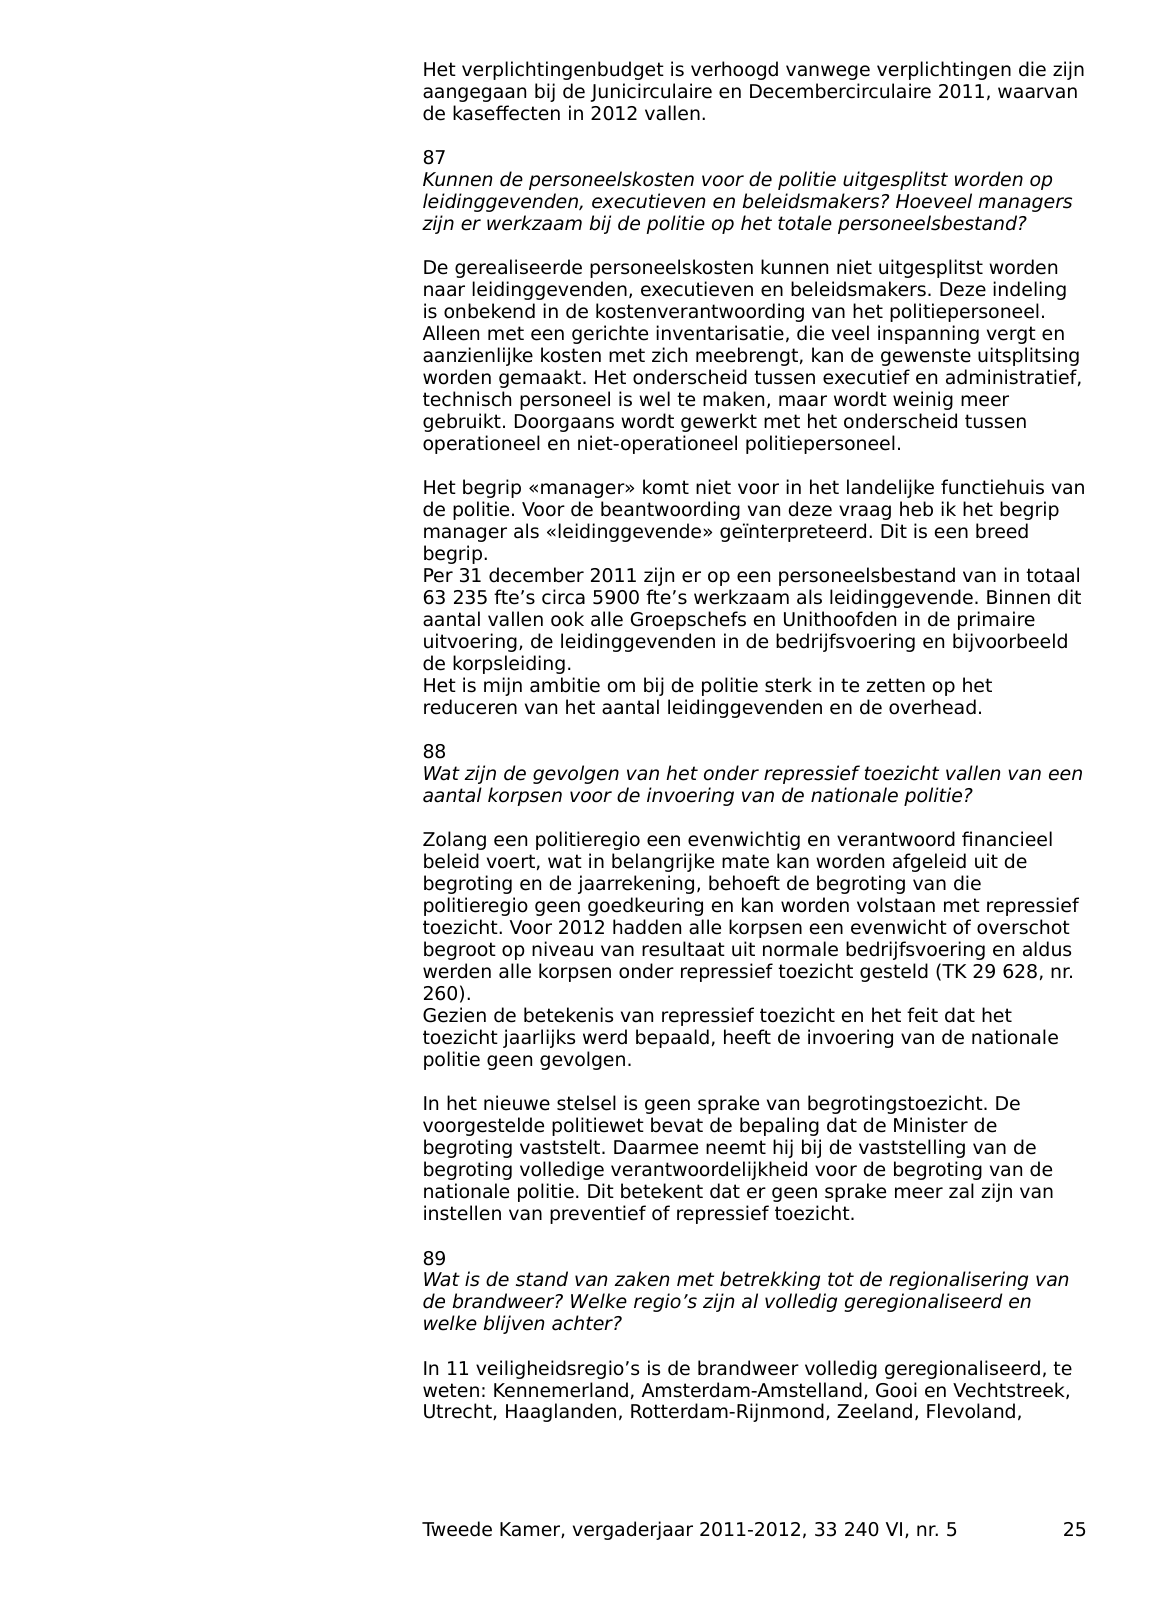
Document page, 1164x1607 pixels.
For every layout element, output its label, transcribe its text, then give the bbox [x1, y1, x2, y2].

text 88 [422, 741, 1087, 763]
text In het nieuwe stelsel is geen sprake van begrotingstoezicht. De voorgestelde politiewet bevat de bepaling dat de Minister de begroting vaststelt. Daarmee neemt hij bij de vaststelling van de begroting volledige verantwoordelijkheid voor de begroting van de nationale politie. Dit betekent dat er geen sprake meer zal zijn van instellen van preventief of repressief toezicht. [422, 1093, 1087, 1225]
text Wat zijn de gevolgen van het onder repressief toezicht vallen van een aantal korpsen voor de invoering van de nationale politie? [422, 763, 1087, 807]
text In 11 veiligheidsregio’s is de brandweer volledig geregionaliseerd, te weten: Kennemerland, Amsterdam-Amstelland, Gooi en Vechtstreek, Utrecht, Haaglanden, Rotterdam-Rijnmond, Zeeland, Flevoland, [422, 1357, 1087, 1423]
text Per 31 december 2011 zijn er op een personeelsbestand van in totaal 63 235 fte’s circa 5900 fte’s werkzaam als leidinggevende. Binnen dit aantal vallen ook alle Groepschefs en Unithoofden in de primaire uitvoering, de leidinggevenden in de bedrijfsvoering en bijvoorbeeld de korpsleiding. [422, 565, 1087, 675]
text Het is mijn ambitie om bij de politie sterk in te zetten op het reduceren van het aantal leidinggevenden en de overhead. [422, 675, 1087, 719]
text 87 [422, 147, 1087, 169]
text 89 [422, 1247, 1087, 1269]
text Zolang een politieregio een evenwichtig en verantwoord financieel beleid voert, wat in belangrijke mate kan worden afgeleid uit de begroting en de jaarrekening, behoeft de begroting van die politieregio geen goedkeuring en kan worden volstaan met repressief toezicht. Voor 2012 hadden alle korpsen een evenwicht of overschot begroot op niveau van resultaat uit normale bedrijfsvoering en aldus werden alle korpsen onder repressief toezicht gesteld (TK 29 628, nr. 260). [422, 829, 1087, 1005]
text Het verplichtingenbudget is verhoogd vanwege verplichtingen die zijn aangegaan bij de Junicirculaire en Decembercirculaire 2011, waarvan de kaseffecten in 2012 vallen. [422, 59, 1087, 125]
text Gezien de betekenis van repressief toezicht en het feit dat het toezicht jaarlijks werd bepaald, heeft de invoering van de nationale politie geen gevolgen. [422, 1005, 1087, 1071]
text Het begrip «manager» komt niet voor in het landelijke functiehuis van de politie. Voor de beantwoording van deze vraag heb ik het begrip manager als «leidinggevende» geïnterpreteerd. Dit is een breed begrip. [422, 477, 1087, 565]
text Kunnen de personeelskosten voor de politie uitgesplitst worden op leidinggevenden, executieven en beleidsmakers? Hoeveel managers zijn er werkzaam bij de politie op het totale personeelsbestand? [422, 169, 1087, 235]
text De gerealiseerde personeelskosten kunnen niet uitgesplitst worden naar leidinggevenden, executieven en beleidsmakers. Deze indeling is onbekend in de kostenverantwoording van het politiepersoneel. Alleen met een gerichte inventarisatie, die veel inspanning vergt en aanzienlijke kosten met zich meebrengt, kan de gewenste uitsplitsing worden gemaakt. Het onderscheid tussen executief en administratief, technisch personeel is wel te maken, maar wordt weinig meer gebruikt. Doorgaans wordt gewerkt met het onderscheid tussen operationeel en niet-operationeel politiepersoneel. [422, 257, 1087, 455]
text Wat is de stand van zaken met betrekking tot de regionalisering van de brandweer? Welke regio’s zijn al volledig geregionaliseerd en welke blijven achter? [422, 1269, 1087, 1335]
